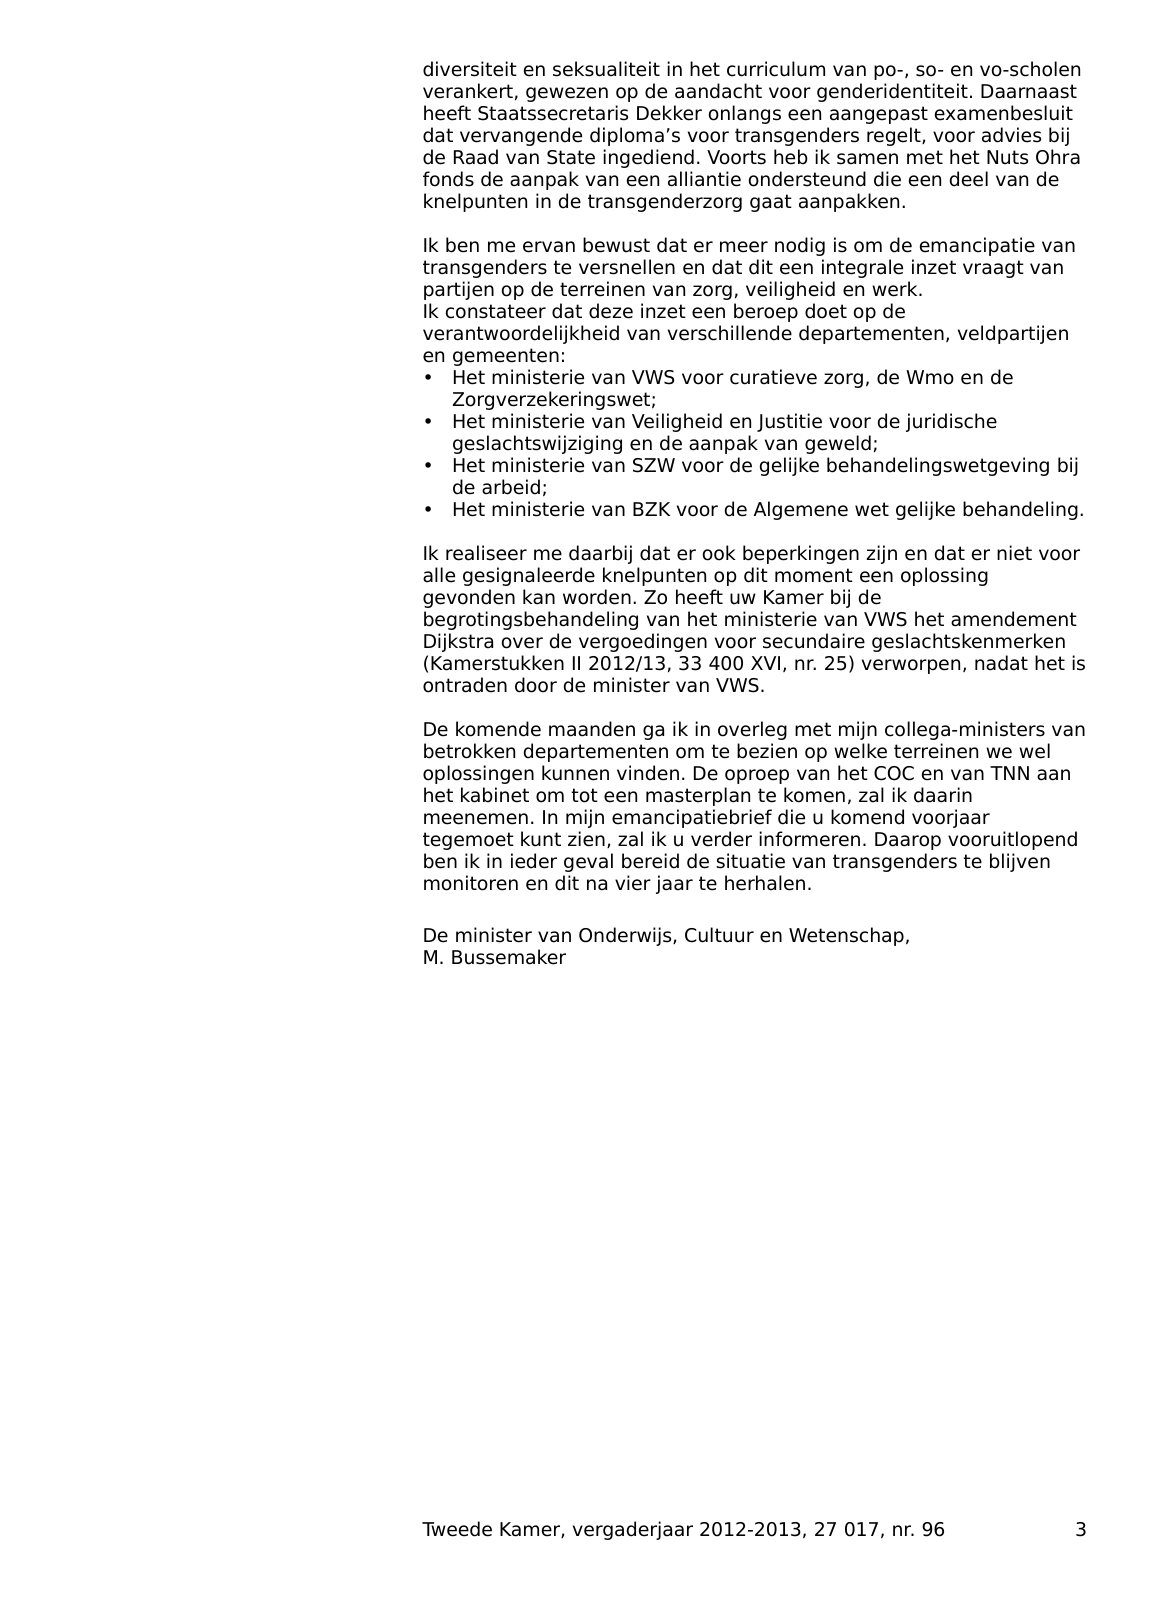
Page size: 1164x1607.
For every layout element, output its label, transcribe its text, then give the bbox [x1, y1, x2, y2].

text De komende maanden ga ik in overleg met mijn collega-ministers van betrokken departementen om te bezien op welke terreinen we wel oplossingen kunnen vinden. De oproep van het COC en van TNN aan het kabinet om tot een masterplan te komen, zal ik daarin meenemen. In mijn emancipatiebrief die u komend voorjaar tegemoet kunt zien, zal ik u verder informeren. Daarop vooruitlopend ben ik in ieder geval bereid de situatie van transgenders te blijven monitoren en dit na vier jaar te herhalen. [422, 719, 1087, 895]
text Ik constateer dat deze inzet een beroep doet op de verantwoordelijkheid van verschillende departementen, veldpartijen en gemeenten: [422, 301, 1087, 367]
text diversiteit en seksualiteit in het curriculum van po-, so- en vo-scholen verankert, gewezen op de aandacht voor genderidentiteit. Daarnaast heeft Staatssecretaris Dekker onlangs een aangepast examenbesluit dat vervangende diploma’s voor transgenders regelt, voor advies bij de Raad van State ingediend. Voorts heb ik samen met het Nuts Ohra fonds de aanpak van een alliantie ondersteund die een deel van de knelpunten in de transgenderzorg gaat aanpakken. [422, 59, 1087, 213]
text • Het ministerie van Veiligheid en Justitie voor de juridische geslachtswijziging en de aanpak van geweld; [422, 411, 1087, 455]
text De minister van Onderwijs, Cultuur en Wetenschap, M. Bussemaker [422, 925, 1087, 969]
text • Het ministerie van BZK voor de Algemene wet gelijke behandeling. [422, 499, 1087, 521]
text • Het ministerie van VWS voor curatieve zorg, de Wmo en de Zorgverzekeringswet; [422, 367, 1087, 411]
text • Het ministerie van SZW voor de gelijke behandelingswetgeving bij de arbeid; [422, 455, 1087, 499]
text Ik ben me ervan bewust dat er meer nodig is om de emancipatie van transgenders te versnellen en dat dit een integrale inzet vraagt van partijen op de terreinen van zorg, veiligheid en werk. [422, 235, 1087, 301]
text Ik realiseer me daarbij dat er ook beperkingen zijn en dat er niet voor alle gesignaleerde knelpunten op dit moment een oplossing gevonden kan worden. Zo heeft uw Kamer bij de begrotingsbehandeling van het ministerie van VWS het amendement Dijkstra over de vergoedingen voor secundaire geslachtskenmerken (Kamerstukken II 2012/13, 33 400 XVI, nr. 25) verworpen, nadat het is ontraden door de minister van VWS. [422, 543, 1087, 697]
